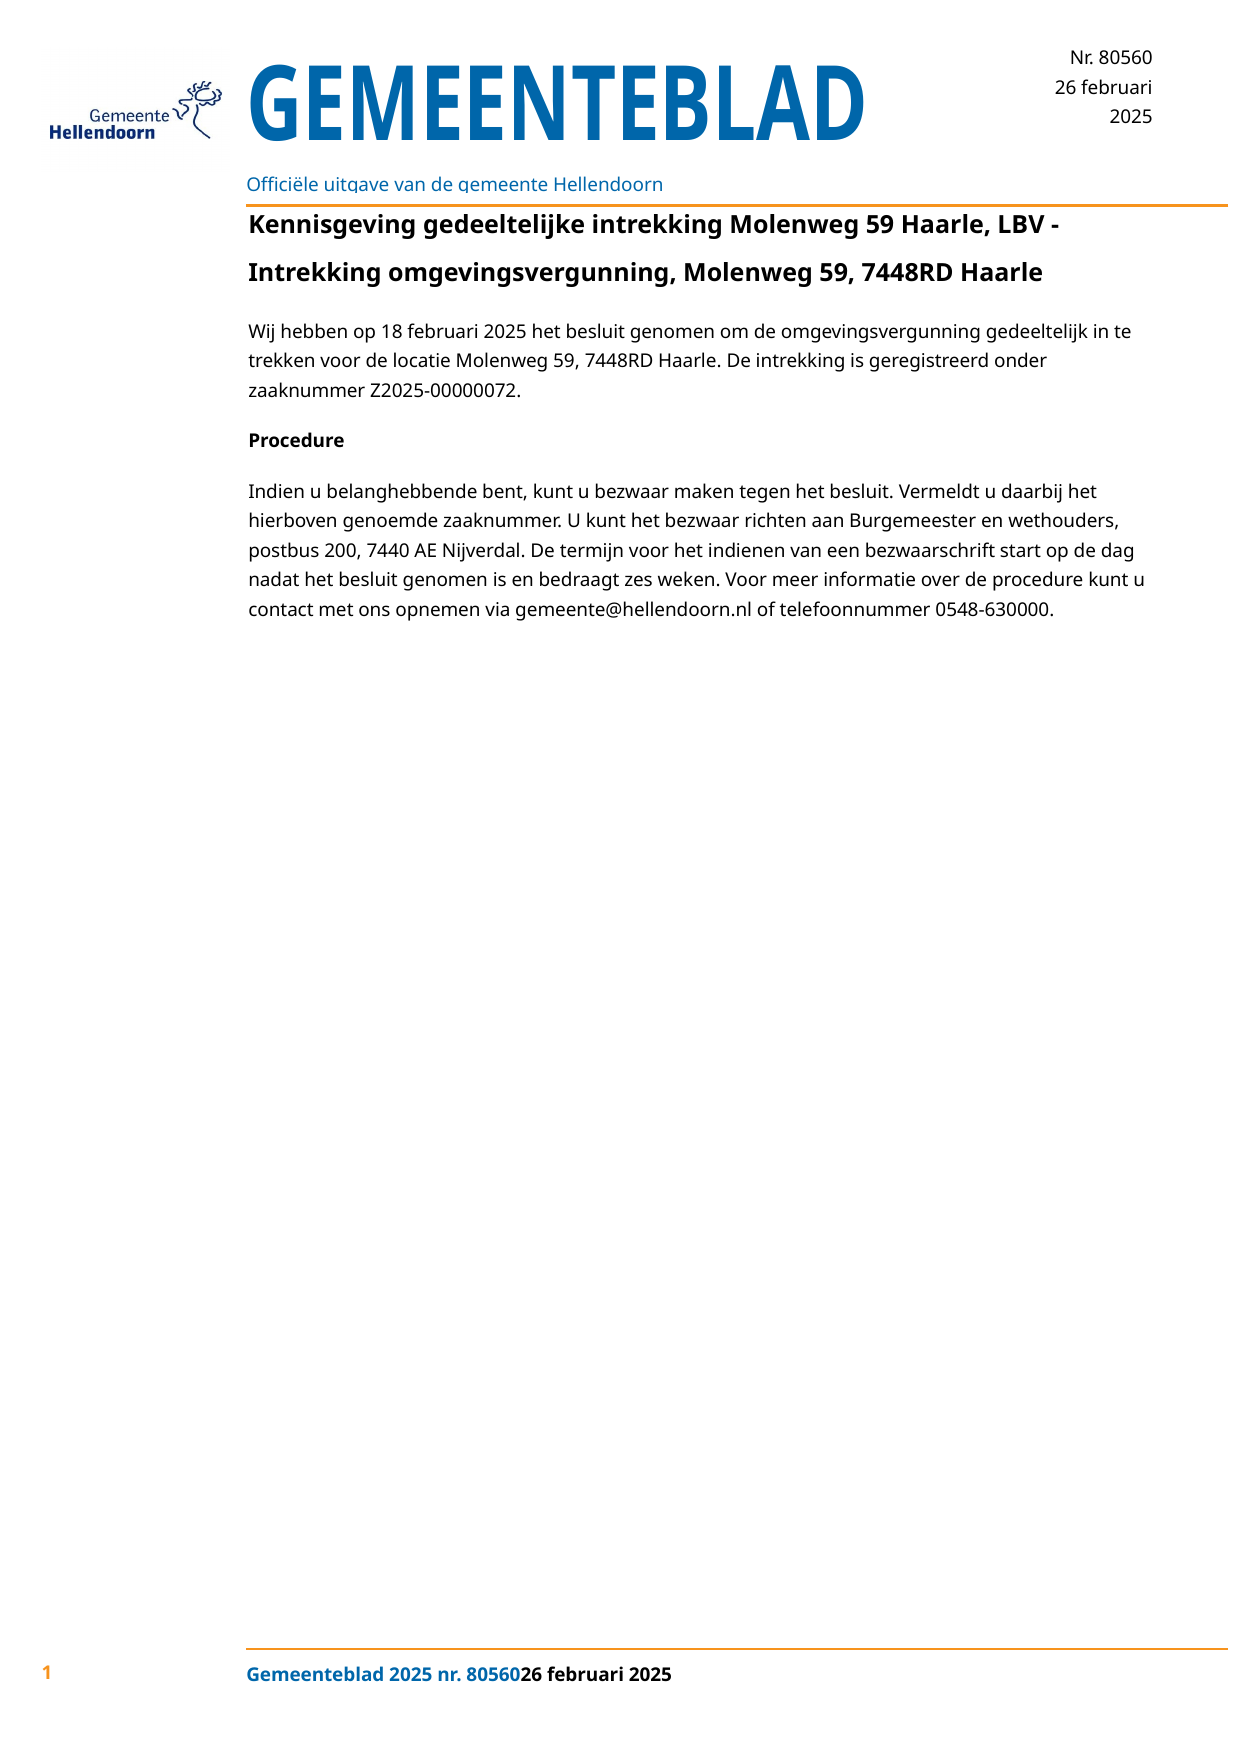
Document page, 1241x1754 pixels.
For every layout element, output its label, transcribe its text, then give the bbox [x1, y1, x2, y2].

text Procedure [248, 427, 1152, 453]
picture [41, 47, 231, 172]
text Kennisgeving gedeeltelijke intrekking Molenweg 59 Haarle, LBV - Intrekking omgevingsvergunning, Molenweg 59, 7448RD Haarle [248, 207, 1152, 288]
text Indien u belanghebbende bent, kunt u bezwaar maken tegen het besluit. Vermeldt u daarbij het hierboven genoemde zaaknummer. U kunt het bezwaar richten aan Burgemeester en wethouders, postbus 200, 7440 AE Nijverdal. De termijn voor het indienen van een bezwaarschrift start op de dag nadat het besluit genomen is en bedraagt zes weken. Voor meer informatie over de procedure kunt u contact met ons opnemen via gemeente@hellendoorn.nl of telefoonnummer 0548-630000. [248, 478, 1152, 622]
text Wij hebben op 18 februari 2025 het besluit genomen om de omgevingsvergunning gedeeltelijk in te trekken voor de locatie Molenweg 59, 7448RD Haarle. De intrekking is geregistreerd onder zaaknummer Z2025-00000072. [248, 318, 1152, 403]
